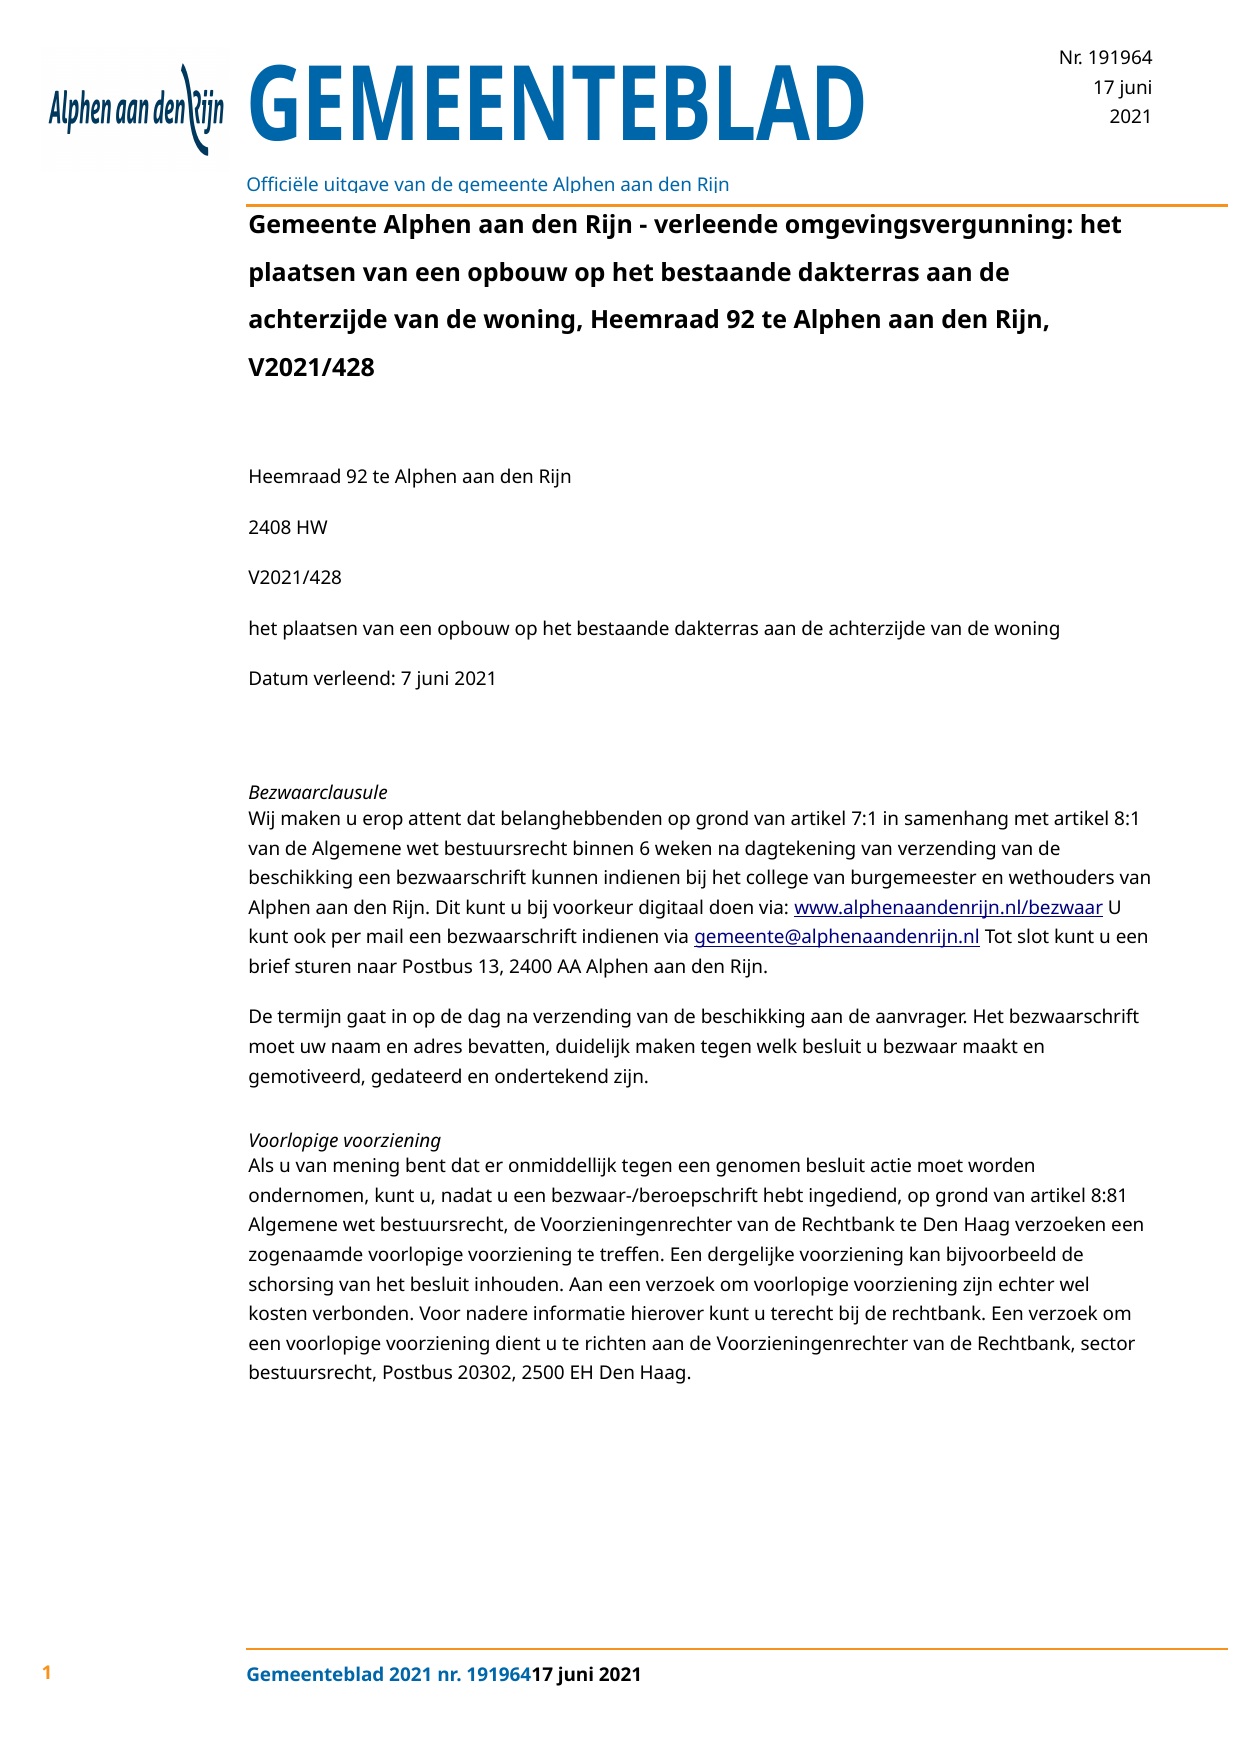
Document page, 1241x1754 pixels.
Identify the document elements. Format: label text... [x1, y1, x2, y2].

text Bezwaarclausule [248, 779, 1152, 805]
text het plaatsen van een opbouw op het bestaande dakterras aan de achterzijde van de woning [248, 615, 1152, 641]
text Gemeente Alphen aan den Rijn - verleende omgevingsvergunning: het plaatsen van een opbouw op het bestaande dakterras aan de achterzijde van de woning, Heemraad 92 te Alphen aan den Rijn, V2021/428 [248, 207, 1152, 384]
text V2021/428 [248, 564, 1152, 590]
text Datum verleend: 7 juni 2021 [248, 665, 1152, 691]
text Als u van mening bent dat er onmiddellijk tegen een genomen besluit actie moet worden ondernomen, kunt u, nadat u een bezwaar-/beroepschrift hebt ingediend, op grond van artikel 8:81 Algemene wet bestuursrecht, de Voorzieningenrechter van de Rechtbank te Den Haag verzoeken een zogenaamde voorlopige voorziening te treffen. Een dergelijke voorziening kan bijvoorbeeld de schorsing van het besluit inhouden. Aan een verzoek om voorlopige voorziening zijn echter wel kosten verbonden. Voor nadere informatie hierover kunt u terecht bij de rechtbank. Een verzoek om een voorlopige voorziening dient u te richten aan de Voorzieningenrechter van de Rechtbank, sector bestuursrecht, Postbus 20302, 2500 EH Den Haag. [248, 1152, 1152, 1385]
text Voorlopige voorziening [248, 1127, 1152, 1152]
picture [41, 47, 231, 172]
text Wij maken u erop attent dat belanghebbenden op grond van artikel 7:1 in samenhang met artikel 8:1 van de Algemene wet bestuursrecht binnen 6 weken na dagtekening van verzending van de beschikking een bezwaarschrift kunnen indienen bij het college van burgemeester en wethouders van Alphen aan den Rijn. Dit kunt u bij voorkeur digitaal doen via: www.alphenaandenrijn.nl/bezwaar U kunt ook per mail een bezwaarschrift indienen via gemeente@alphenaandenrijn.nl Tot slot kunt u een brief sturen naar Postbus 13, 2400 AA Alphen aan den Rijn. [248, 805, 1152, 979]
text 2408 HW [248, 514, 1152, 540]
text Heemraad 92 te Alphen aan den Rijn [248, 463, 1152, 489]
text De termijn gaat in op de dag na verzending van de beschikking aan de aanvrager. Het bezwaarschrift moet uw naam en adres bevatten, duidelijk maken tegen welk besluit u bezwaar maakt en gemotiveerd, gedateerd en ondertekend zijn. [248, 1004, 1152, 1088]
